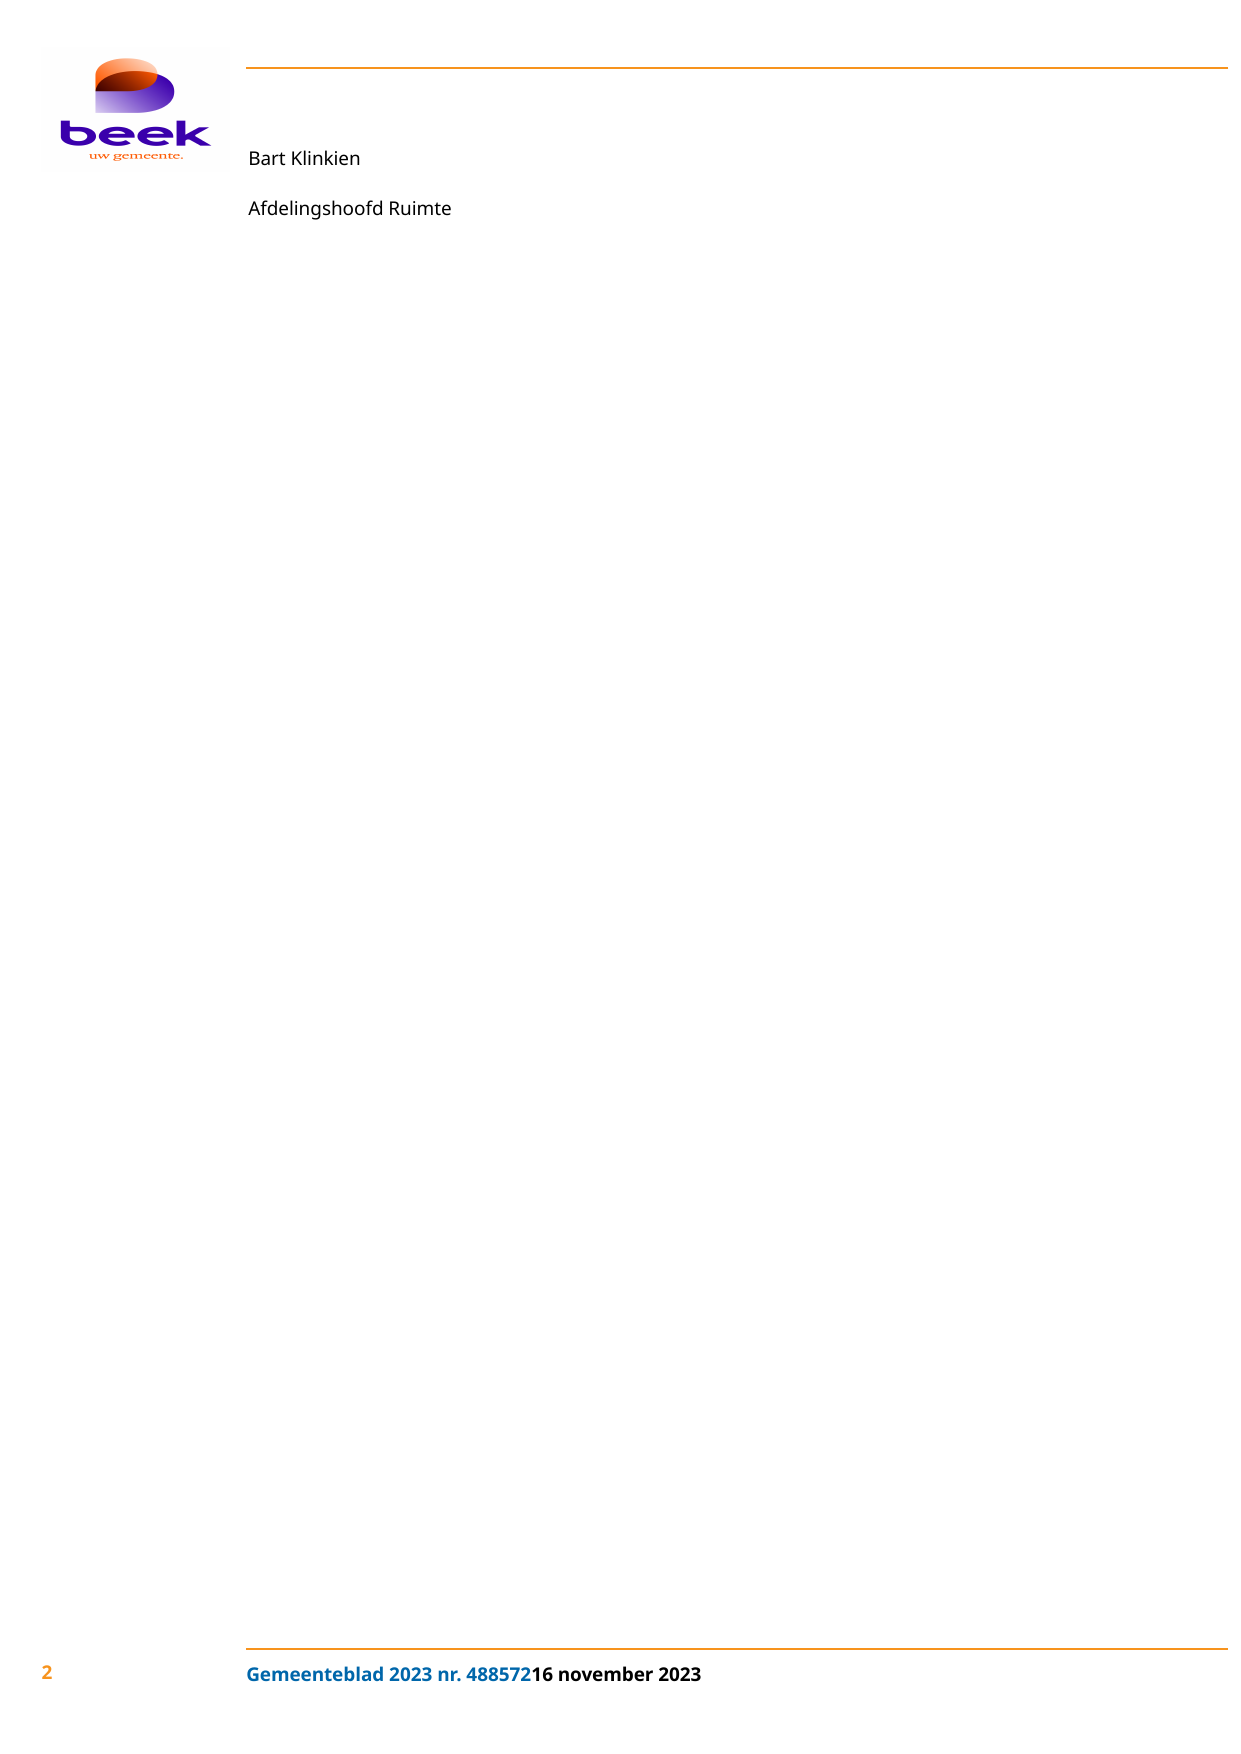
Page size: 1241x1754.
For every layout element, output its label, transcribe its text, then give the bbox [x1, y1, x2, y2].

text Afdelingshoofd Ruimte [248, 196, 1152, 221]
text Bart Klinkien [248, 145, 1152, 171]
picture [41, 47, 231, 172]
